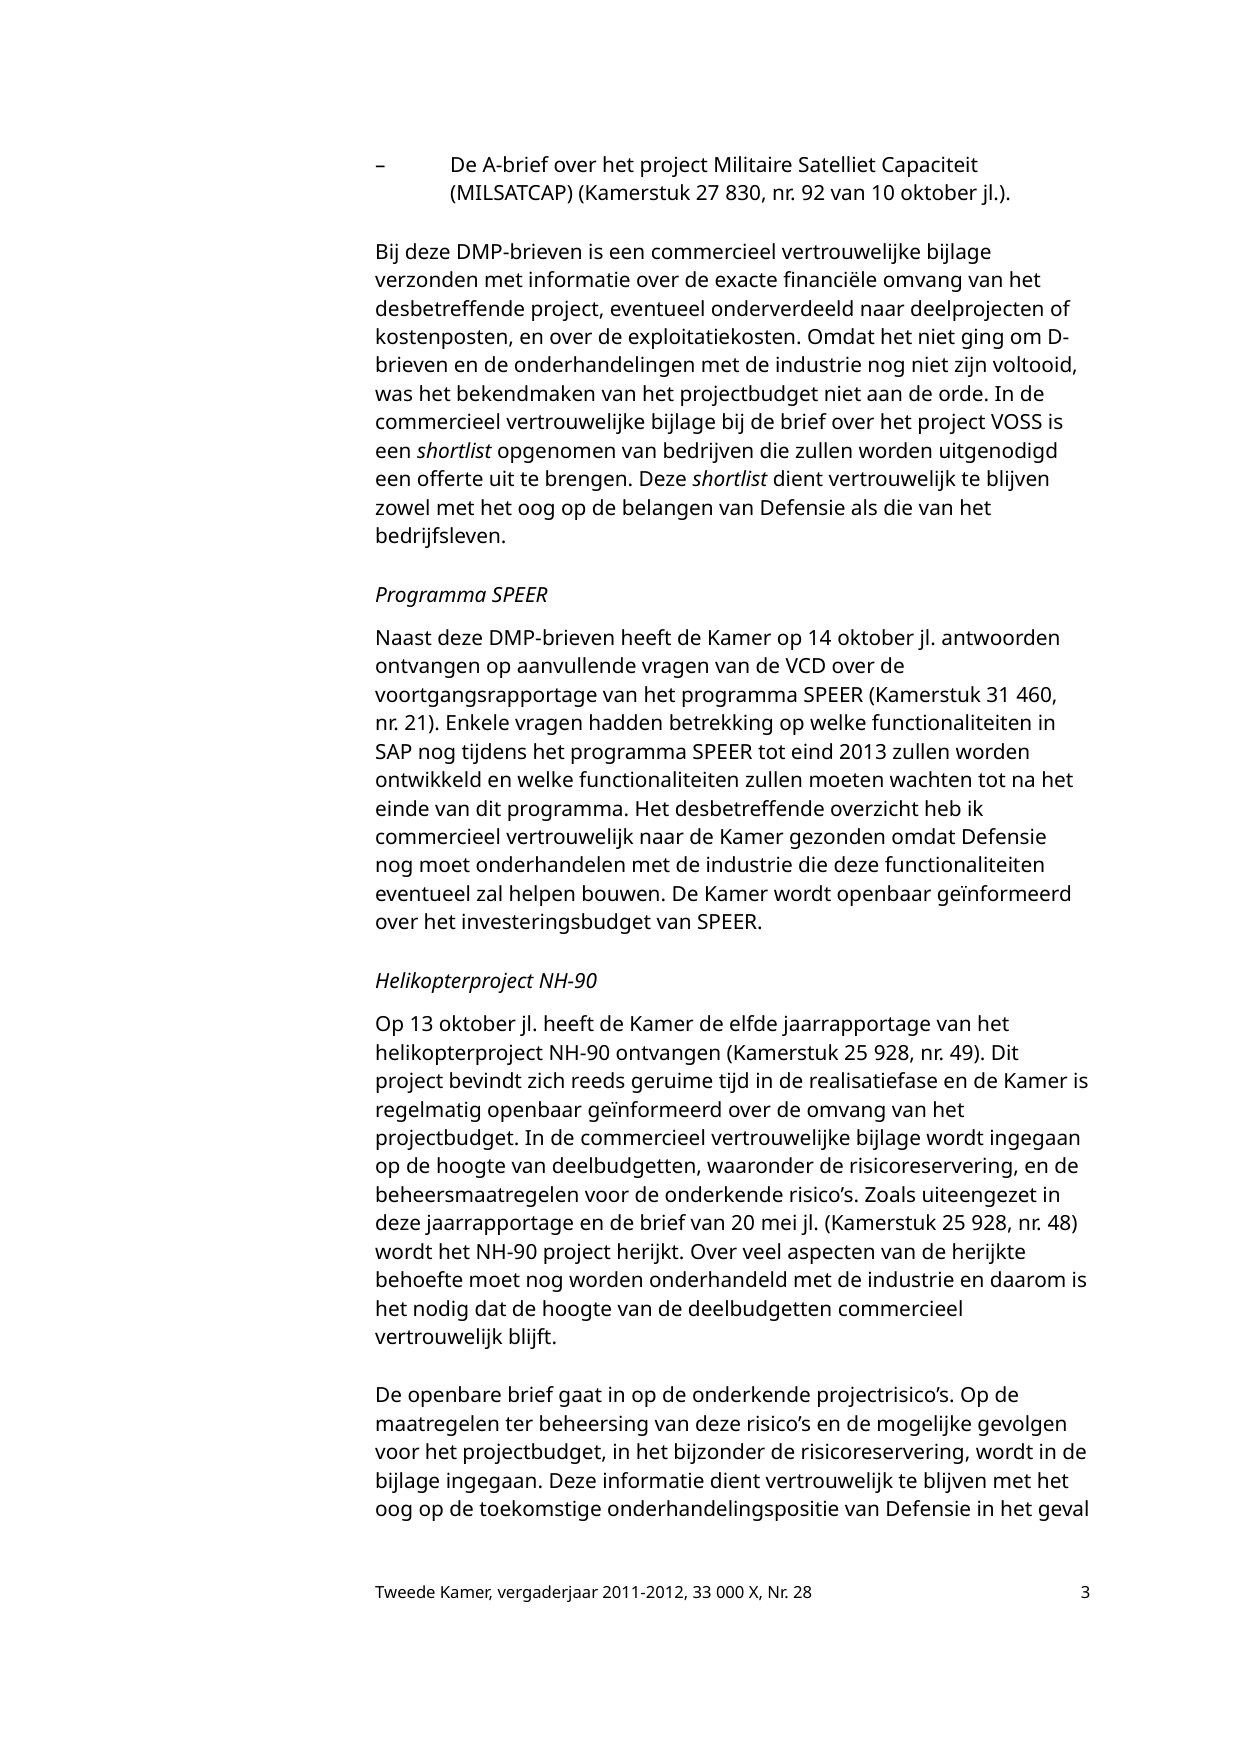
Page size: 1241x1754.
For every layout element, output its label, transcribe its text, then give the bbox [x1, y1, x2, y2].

text Bij deze DMP-brieven is een commercieel vertrouwelijke bijlage verzonden met informatie over de exacte financiële omvang van het desbetreffende project, eventueel onderverdeeld naar deelprojecten of kostenposten, en over de exploitatiekosten. Omdat het niet ging om D-brieven en de onderhandelingen met de industrie nog niet zijn voltooid, was het bekendmaken van het projectbudget niet aan de orde. In de commercieel vertrouwelijke bijlage bij de brief over het project VOSS is een shortlist opgenomen van bedrijven die zullen worden uitgenodigd een offerte uit te brengen. Deze shortlist dient vertrouwelijk te blijven zowel met het oog op de belangen van Defensie als die van het bedrijfsleven. [375, 237, 1090, 550]
text Programma SPEER [375, 580, 1090, 608]
text Helikopterproject NH-90 [375, 966, 1090, 994]
text Naast deze DMP-brieven heeft de Kamer op 14 oktober jl. antwoorden ontvangen op aanvullende vragen van de VCD over de voortgangsrapportage van het programma SPEER (Kamerstuk 31 460, nr. 21). Enkele vragen hadden betrekking op welke functionaliteiten in SAP nog tijdens het programma SPEER tot eind 2013 zullen worden ontwikkeld en welke functionaliteiten zullen moeten wachten tot na het einde van dit programma. Het desbetreffende overzicht heb ik commercieel vertrouwelijk naar de Kamer gezonden omdat Defensie nog moet onderhandelen met de industrie die deze functionaliteiten eventueel zal helpen bouwen. De Kamer wordt openbaar geïnformeerd over het investeringsbudget van SPEER. [375, 623, 1090, 936]
text De openbare brief gaat in op de onderkende projectrisico’s. Op de maatregelen ter beheersing van deze risico’s en de mogelijke gevolgen voor het projectbudget, in het bijzonder de risicoreservering, wordt in de bijlage ingegaan. Deze informatie dient vertrouwelijk te blijven met het oog op de toekomstige onderhandelingspositie van Defensie in het geval [375, 1381, 1090, 1523]
text Op 13 oktober jl. heeft de Kamer de elfde jaarrapportage van het helikopterproject NH-90 ontvangen (Kamerstuk 25 928, nr. 49). Dit project bevindt zich reeds geruime tijd in de realisatiefase en de Kamer is regelmatig openbaar geïnformeerd over de omvang van het projectbudget. In de commercieel vertrouwelijke bijlage wordt ingegaan op de hoogte van deelbudgetten, waaronder de risicoreservering, en de beheersmaatregelen voor de onderkende risico’s. Zoals uiteengezet in deze jaarrapportage en de brief van 20 mei jl. (Kamerstuk 25 928, nr. 48) wordt het NH-90 project herijkt. Over veel aspecten van de herijkte behoefte moet nog worden onderhandeld met de industrie en daarom is het nodig dat de hoogte van de deelbudgetten commercieel vertrouwelijk blijft. [375, 1009, 1090, 1351]
list De A-brief over het project Militaire Satelliet Capaciteit (MILSATCAP) (Kamerstuk 27 830, nr. 92 van 10 oktober jl.). [375, 150, 1090, 207]
